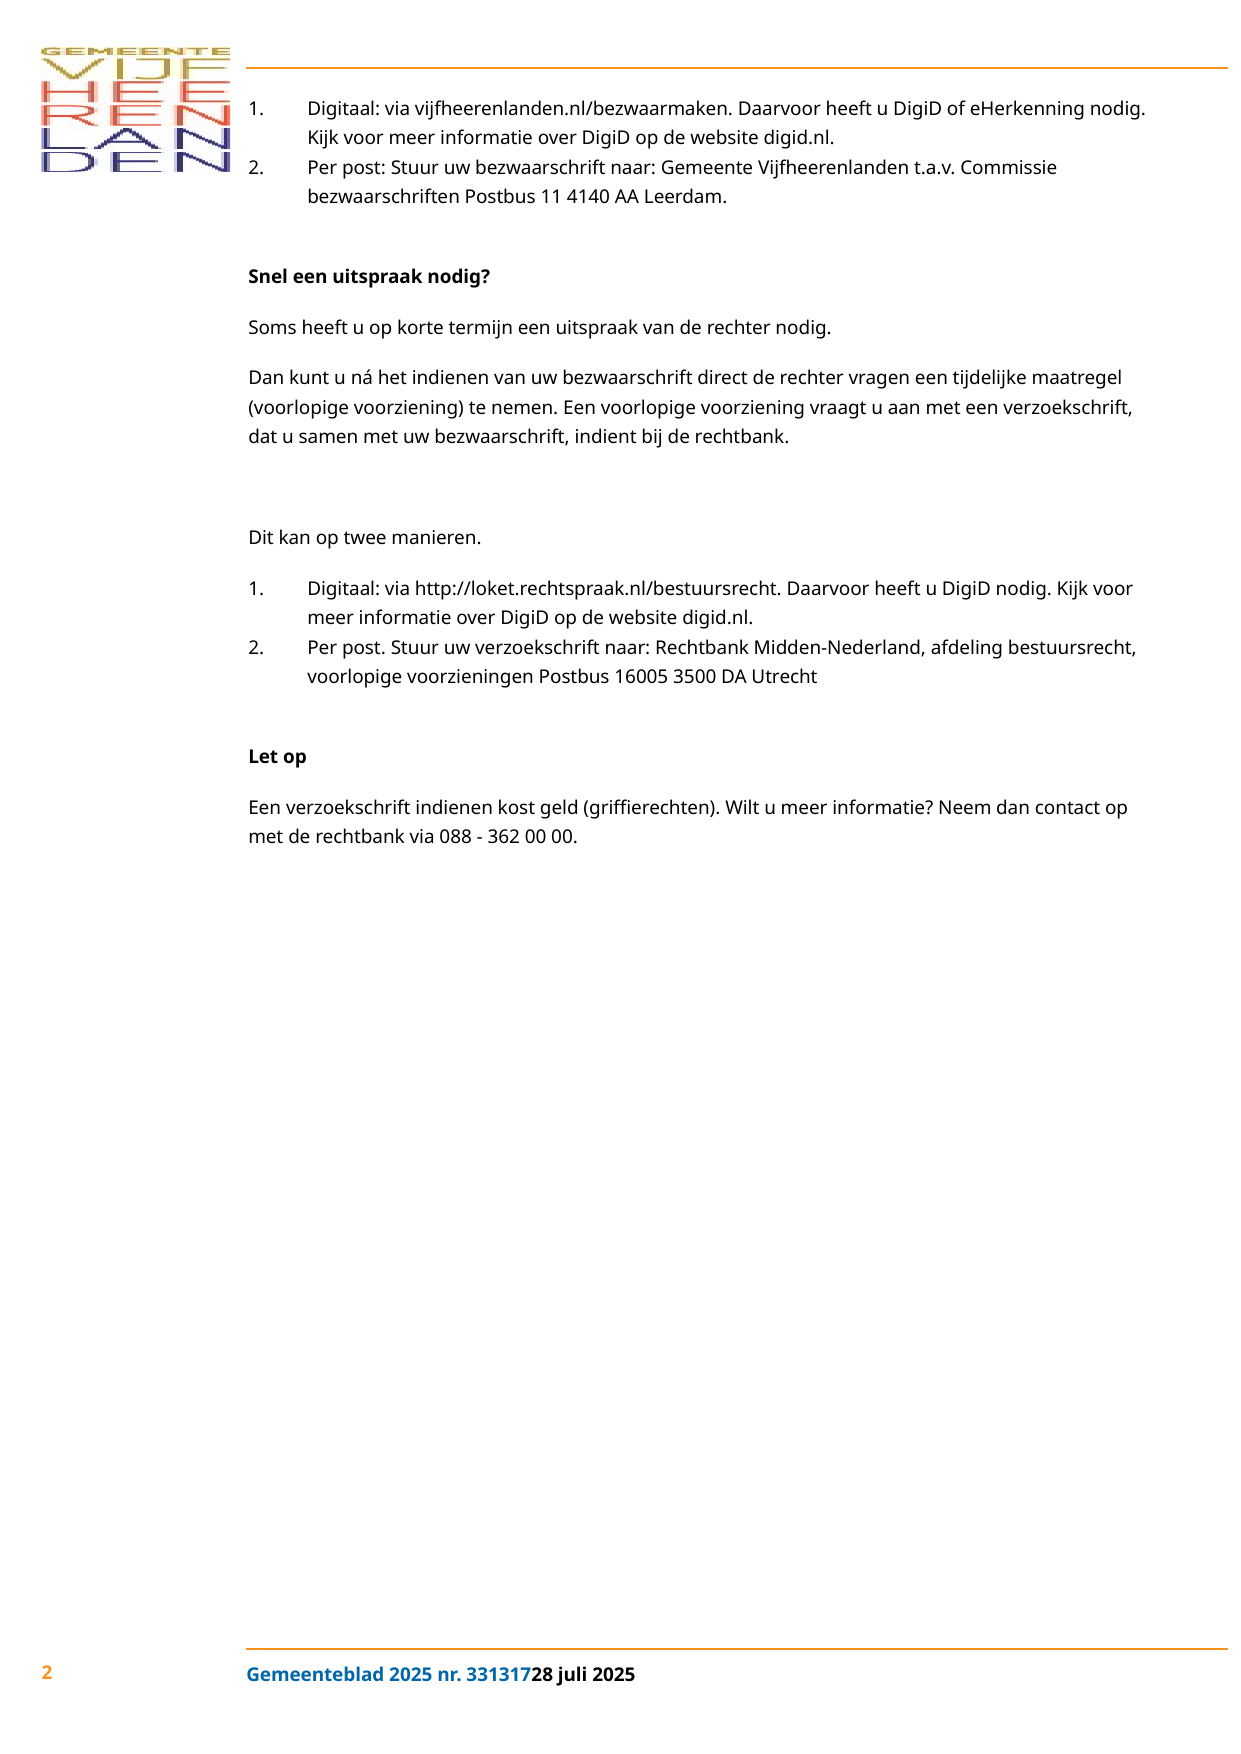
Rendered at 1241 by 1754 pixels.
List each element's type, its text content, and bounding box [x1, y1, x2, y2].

list Per post. Stuur uw verzoekschrift naar: Rechtbank Midden-Nederland, afdeling bestuursrecht, voorlopige voorzieningen Postbus 16005 3500 DA Utrecht [248, 634, 1152, 689]
list Per post: Stuur uw bezwaarschrift naar: Gemeente Vijfheerenlanden t.a.v. Commissie bezwaarschriften Postbus 11 4140 AA Leerdam. [248, 154, 1152, 209]
text Dan kunt u ná het indienen van uw bezwaarschrift direct de rechter vragen een tijdelijke maatregel (voorlopige voorziening) te nemen. Een voorlopige voorziening vraagt u aan met een verzoekschrift, dat u samen met uw bezwaarschrift, indient bij de rechtbank. [248, 364, 1152, 449]
text Dit kan op twee manieren. [248, 524, 1152, 550]
list Digitaal: via vijfheerenlanden.nl/bezwaarmaken. Daarvoor heeft u DigiD of eHerkenning nodig. Kijk voor meer informatie over DigiD op de website digid.nl. [248, 95, 1152, 150]
text Een verzoekschrift indienen kost geld (griffierechten). Wilt u meer informatie? Neem dan contact op met de rechtbank via 088 - 362 00 00. [248, 794, 1152, 849]
text Soms heeft u op korte termijn een uitspraak van de rechter nodig. [248, 314, 1152, 340]
text Snel een uitspraak nodig? [248, 263, 1152, 289]
text Let op [248, 743, 1152, 769]
picture [41, 47, 231, 172]
list Digitaal: via http://loket.rechtspraak.nl/bestuursrecht. Daarvoor heeft u DigiD nodig. Kijk voor meer informatie over DigiD op de website digid.nl. [248, 575, 1152, 630]
